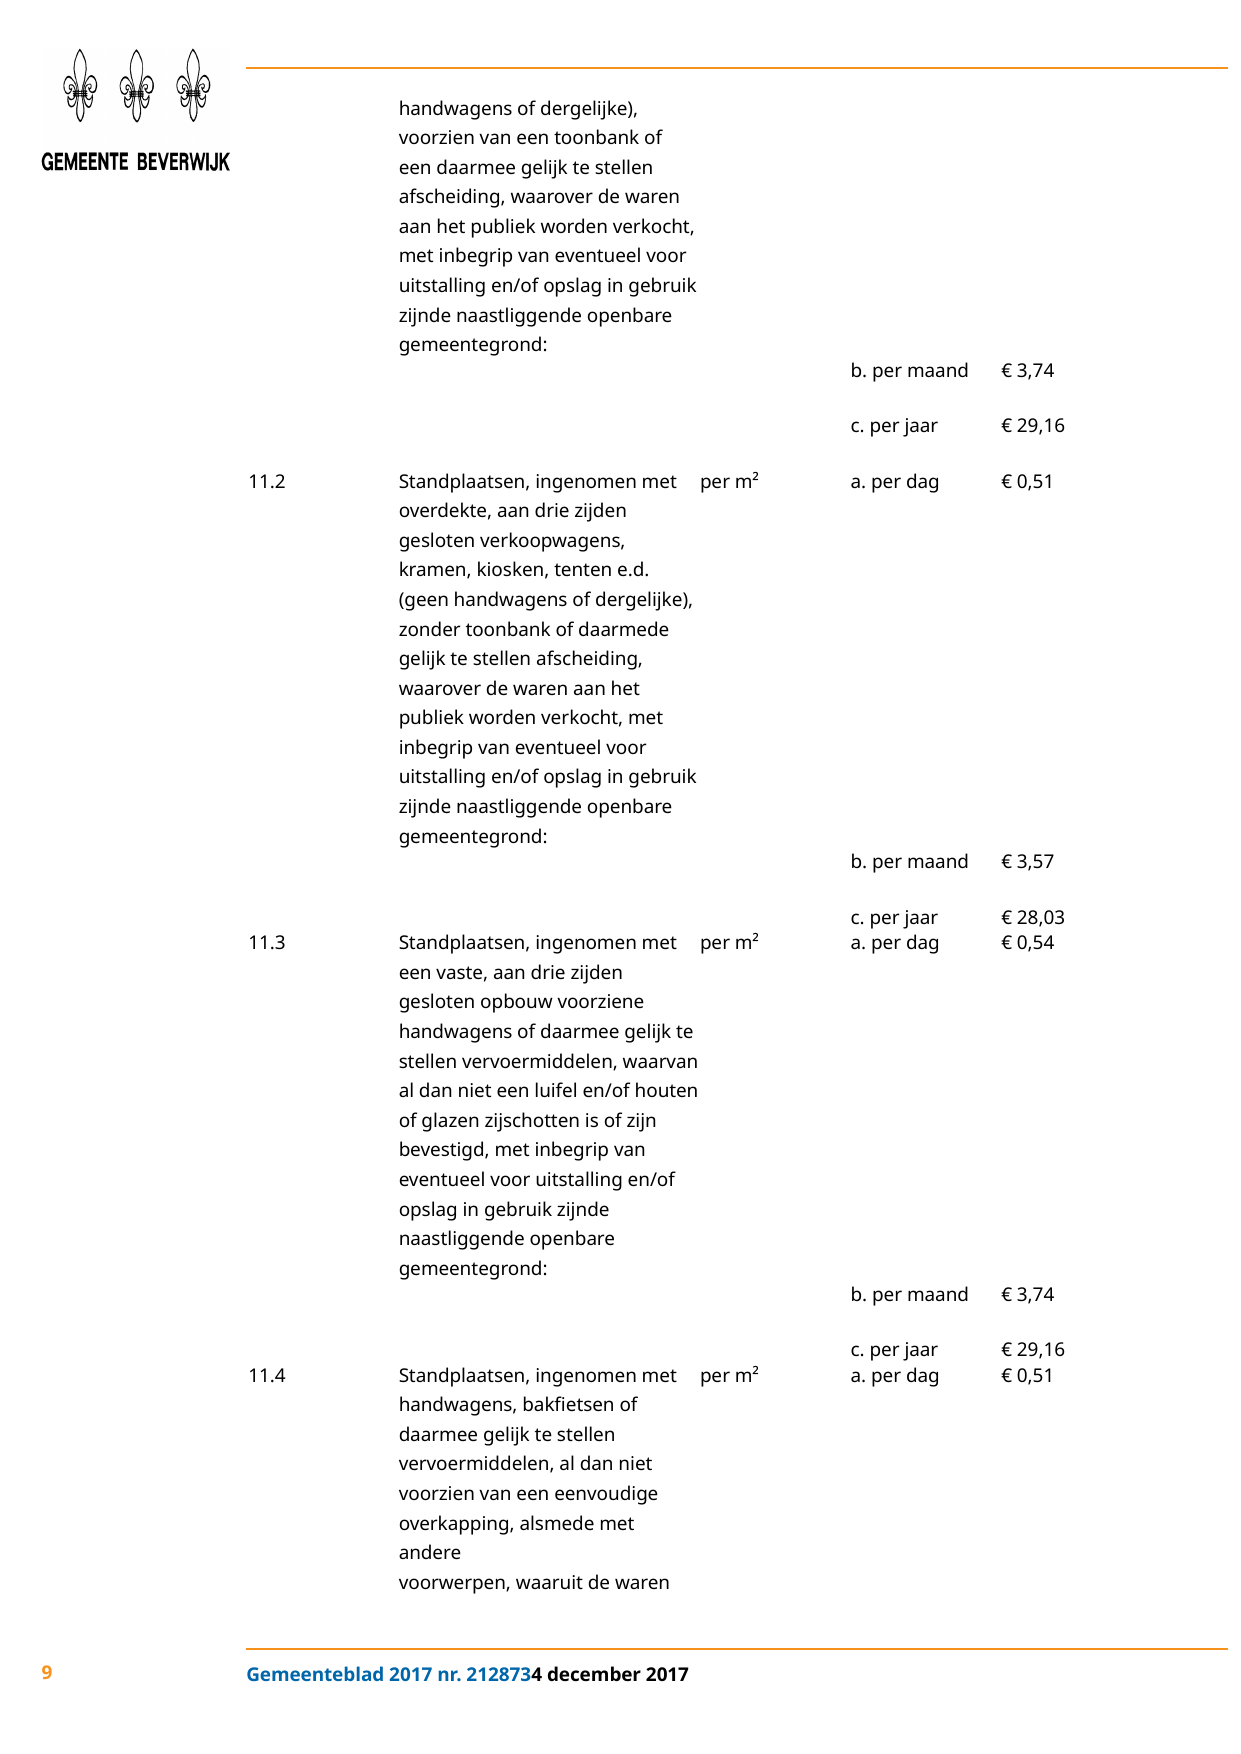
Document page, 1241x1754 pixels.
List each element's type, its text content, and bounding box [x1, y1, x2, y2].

table_cell per m² [700, 468, 850, 848]
table_cell € 3,74 [1001, 357, 1152, 412]
table_cell [248, 357, 398, 412]
table_cell [248, 904, 398, 929]
table_cell a. per dag [850, 1362, 1001, 1594]
table_cell [399, 904, 700, 929]
table_cell per m² [700, 930, 850, 1281]
table_cell [399, 357, 700, 412]
table_cell [248, 849, 398, 904]
table_cell 11.3 [248, 930, 398, 1281]
table_cell a. per dag [850, 930, 1001, 1281]
table_cell Standplaatsen, ingenomen met overdekte, aan drie zijden gesloten verkoopwagens, kramen, kiosken, tenten e.d. (geen handwagens of dergelijke), zonder toonbank of daarmede gelijk te stellen afscheiding, waarover de waren aan het publiek worden verkocht, met inbegrip van eventueel voor uitstalling en/of opslag in gebruik zijnde naastliggende openbare gemeentegrond: [399, 468, 700, 848]
table_cell [700, 849, 850, 904]
table_cell 11.4 [248, 1362, 398, 1594]
table_cell [399, 413, 700, 468]
table_cell Standplaatsen, ingenomen met een vaste, aan drie zijden gesloten opbouw voorziene handwagens of daarmee gelijk te stellen vervoermiddelen, waarvan al dan niet een luifel en/of houten of glazen zijschotten is of zijn bevestigd, met inbegrip van eventueel voor uitstalling en/of opslag in gebruik zijnde naastliggende openbare gemeentegrond: [399, 930, 700, 1281]
table_cell b. per maand [850, 849, 1001, 904]
table_cell [850, 95, 1001, 357]
table_cell € 0,54 [1001, 930, 1152, 1281]
table_cell [700, 413, 850, 468]
table_cell [399, 849, 700, 904]
table_cell [399, 1281, 700, 1336]
table_cell Standplaatsen, ingenomen met handwagens, bakfietsen of daarmee gelijk te stellen vervoermiddelen, al dan niet voorzien van een eenvoudige overkapping, alsmede met andere voorwerpen, waaruit de waren [399, 1362, 700, 1594]
table_cell b. per maand [850, 357, 1001, 412]
table_cell [700, 904, 850, 929]
table_cell € 29,16 [1001, 413, 1152, 468]
table_cell € 28,03 [1001, 904, 1152, 929]
table_cell [700, 95, 850, 357]
table_cell per m² [700, 1362, 850, 1594]
table_cell [700, 1281, 850, 1336]
table_cell [248, 1281, 398, 1336]
table_cell [248, 413, 398, 468]
table_cell [248, 95, 398, 357]
table_cell c. per jaar [850, 1336, 1001, 1362]
table_cell [1001, 95, 1152, 357]
table_cell € 29,16 [1001, 1336, 1152, 1362]
table_cell 11.2 [248, 468, 398, 848]
picture [41, 47, 231, 172]
table_cell € 0,51 [1001, 1362, 1152, 1594]
table_cell [700, 1336, 850, 1362]
table_cell [399, 1336, 700, 1362]
table_cell b. per maand [850, 1281, 1001, 1336]
table_cell c. per jaar [850, 413, 1001, 468]
table_cell € 3,74 [1001, 1281, 1152, 1336]
table_cell handwagens of dergelijke), voorzien van een toonbank of een daarmee gelijk te stellen afscheiding, waarover de waren aan het publiek worden verkocht, met inbegrip van eventueel voor uitstalling en/of opslag in gebruik zijnde naastliggende openbare gemeentegrond: [399, 95, 700, 357]
table_cell € 3,57 [1001, 849, 1152, 904]
table_cell a. per dag [850, 468, 1001, 848]
table_cell c. per jaar [850, 904, 1001, 929]
table_cell € 0,51 [1001, 468, 1152, 848]
table_cell [700, 357, 850, 412]
table_cell [248, 1336, 398, 1362]
